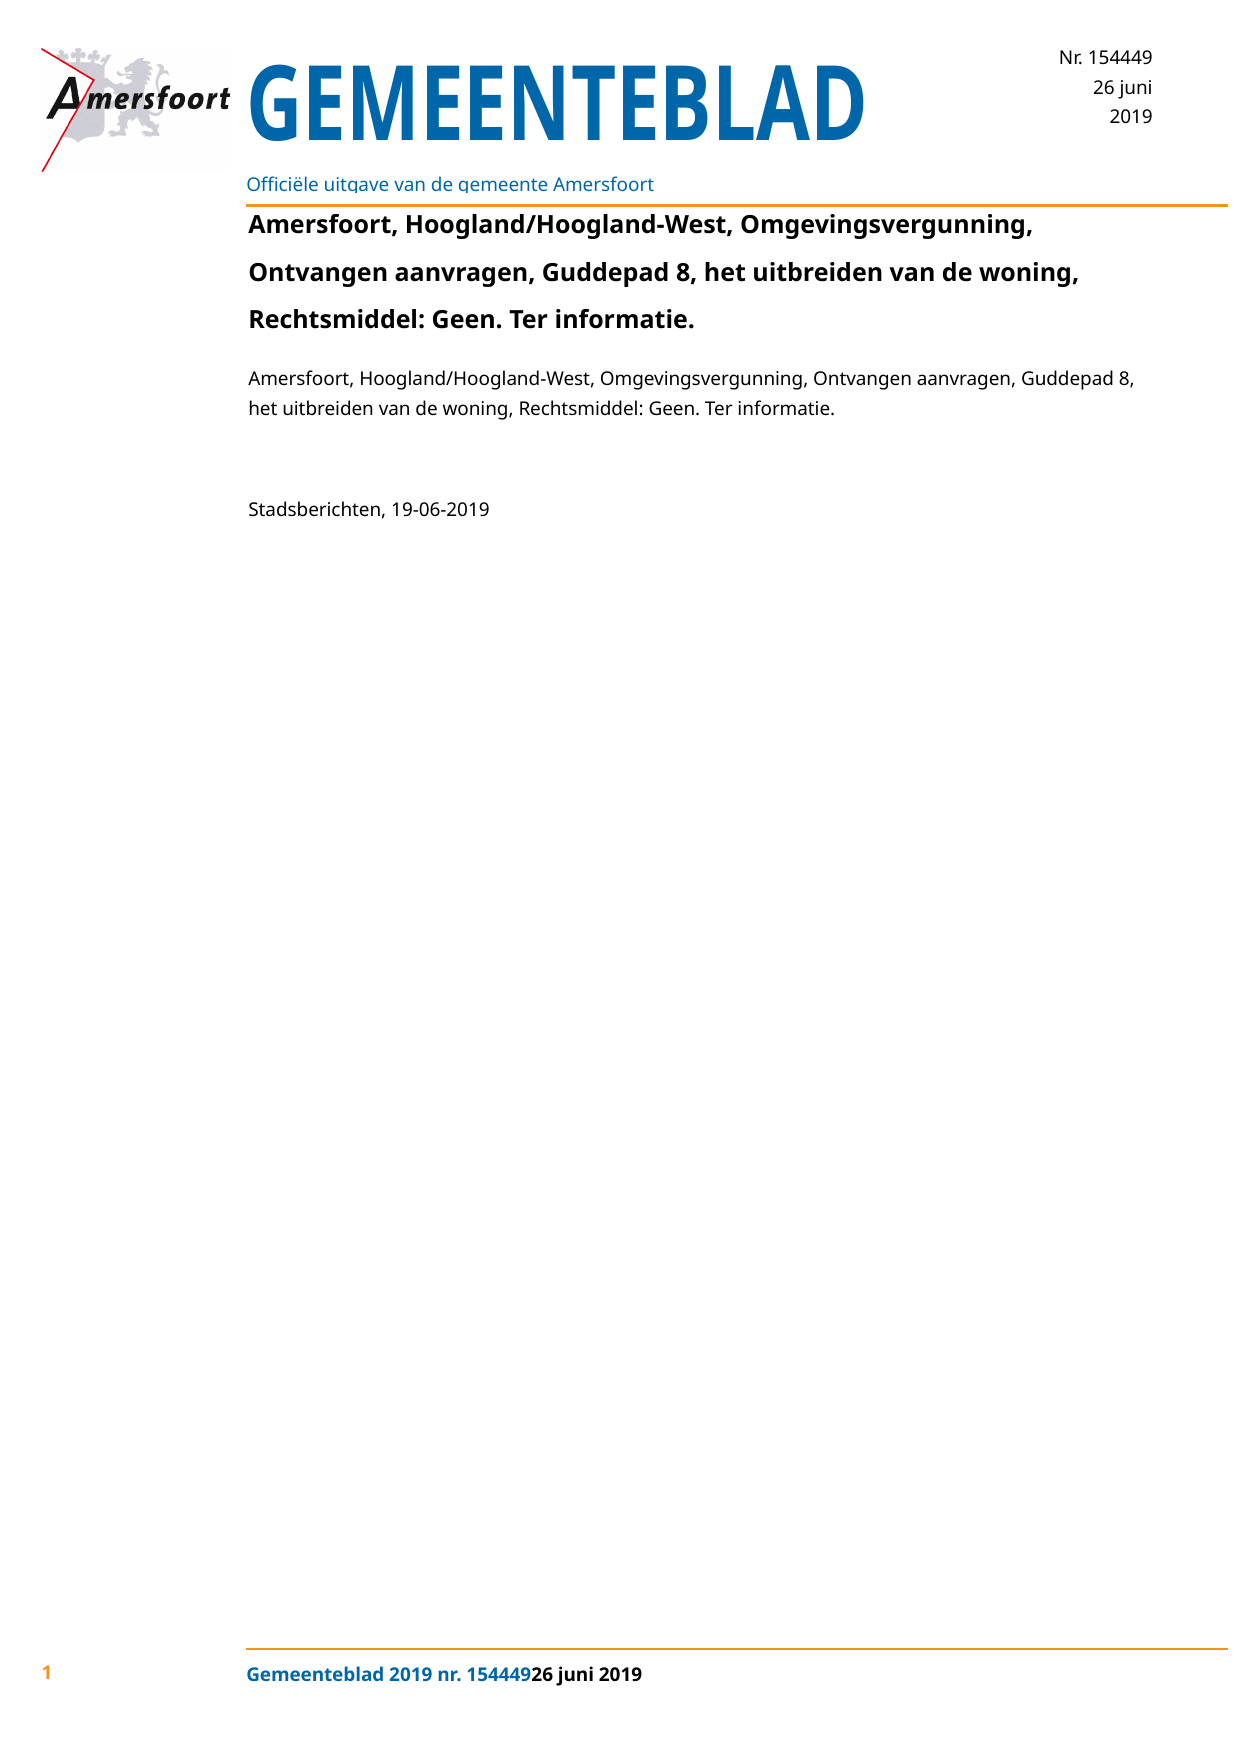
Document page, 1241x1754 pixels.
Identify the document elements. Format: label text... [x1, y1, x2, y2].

picture [41, 47, 231, 172]
text Stadsberichten, 19-06-2019 [248, 496, 1152, 522]
text Amersfoort, Hoogland/Hoogland-West, Omgevingsvergunning, Ontvangen aanvragen, Guddepad 8, het uitbreiden van de woning, Rechtsmiddel: Geen. Ter informatie. [248, 207, 1152, 336]
text Amersfoort, Hoogland/Hoogland-West, Omgevingsvergunning, Ontvangen aanvragen, Guddepad 8, het uitbreiden van de woning, Rechtsmiddel: Geen. Ter informatie. [248, 366, 1152, 421]
